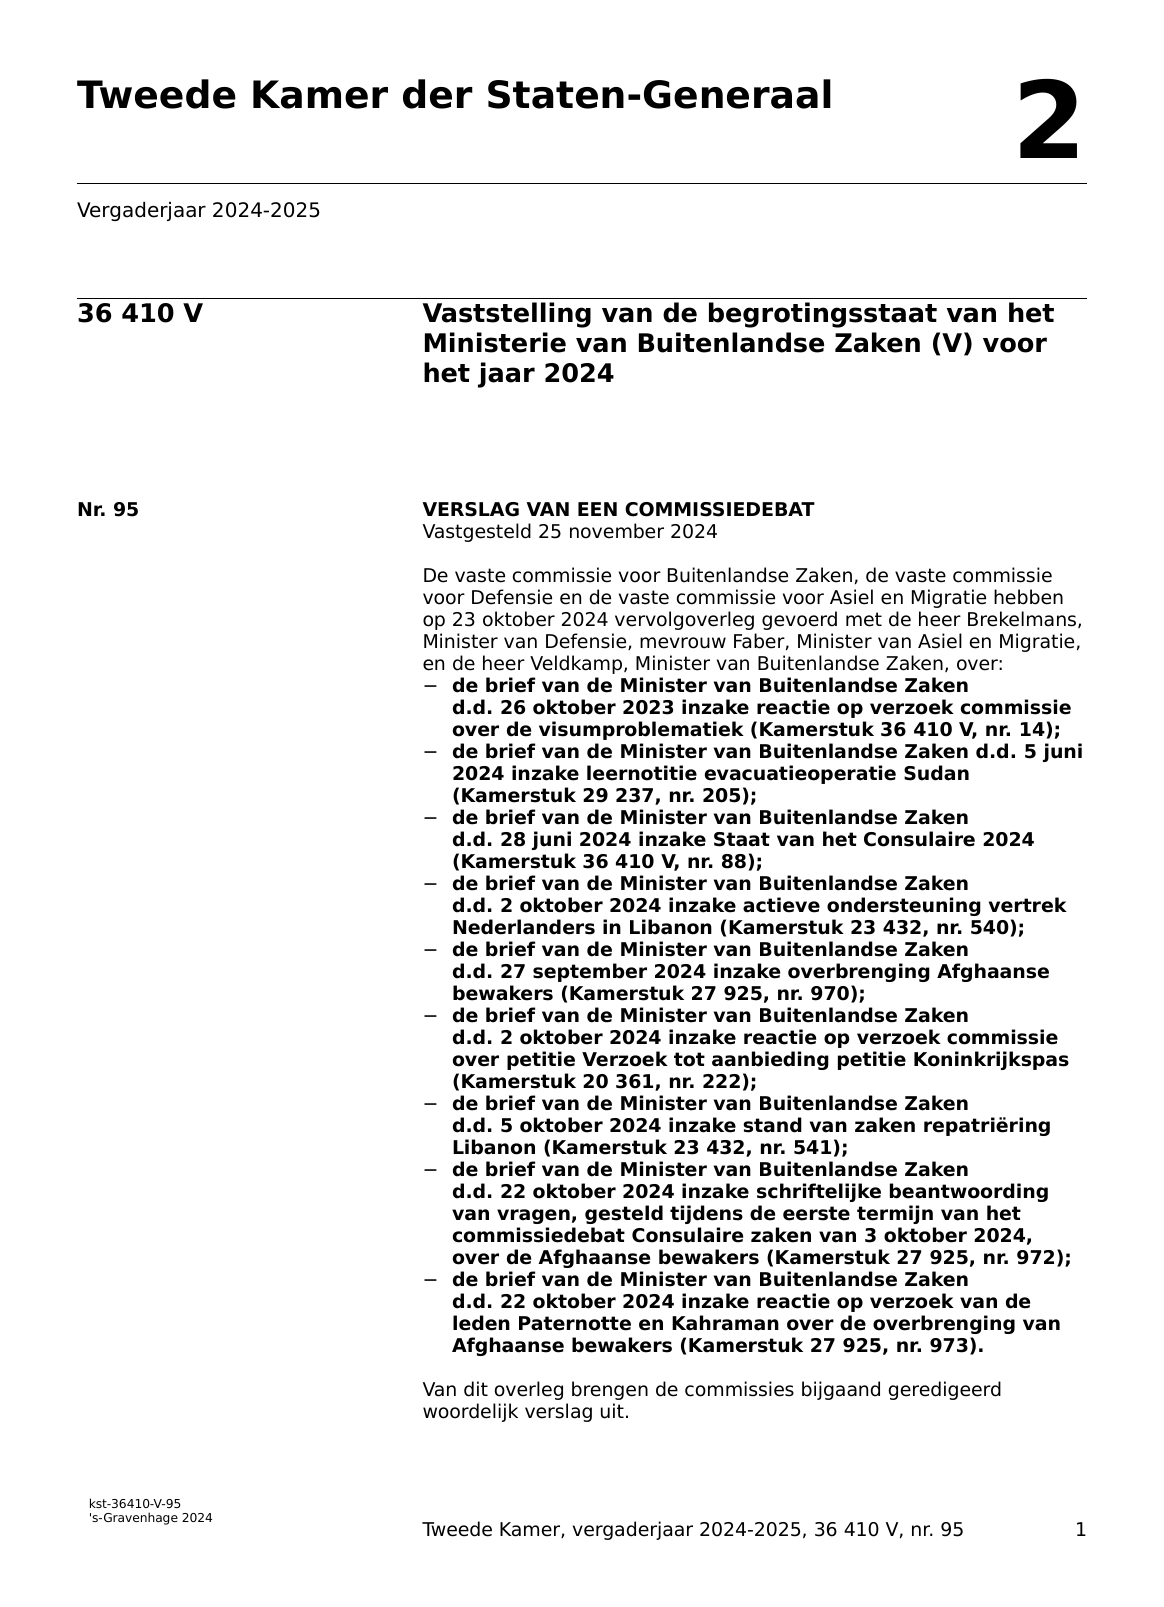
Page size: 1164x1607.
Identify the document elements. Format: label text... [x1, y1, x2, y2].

text − de brief van de Minister van Buitenlandse Zaken d.d. 22 oktober 2024 inzake schriftelijke beantwoording van vragen, gesteld tijdens de eerste termijn van het commissiedebat Consulaire zaken van 3 oktober 2024, over de Afghaanse bewakers (Kamerstuk 27 925, nr. 972); [422, 1159, 1087, 1268]
subtitle Nr. 95 VERSLAG VAN EEN COMMISSIEDEBAT [77, 499, 1087, 521]
table_header Tweede Kamer der Staten-Generaal [77, 59, 886, 183]
text − de brief van de Minister van Buitenlandse Zaken d.d. 2 oktober 2024 inzake reactie op verzoek commissie over petitie Verzoek tot aanbieding petitie Koninkrijkspas (Kamerstuk 20 361, nr. 222); [422, 1005, 1087, 1093]
subtitle 36 410 V Vaststelling van de begrotingsstaat van het Ministerie van Buitenlandse Zaken (V) voor het jaar 2024 [77, 299, 1087, 388]
text − de brief van de Minister van Buitenlandse Zaken d.d. 22 oktober 2024 inzake reactie op verzoek van de leden Paternotte en Kahraman over de overbrenging van Afghaanse bewakers (Kamerstuk 27 925, nr. 973). [422, 1268, 1087, 1356]
table_cell Vergaderjaar 2024-2025 [77, 184, 1087, 298]
text − de brief van de Minister van Buitenlandse Zaken d.d. 26 oktober 2023 inzake reactie op verzoek commissie over de visumproblematiek (Kamerstuk 36 410 V, nr. 14); [422, 675, 1087, 741]
text − de brief van de Minister van Buitenlandse Zaken d.d. 5 juni 2024 inzake leernotitie evacuatieoperatie Sudan (Kamerstuk 29 237, nr. 205); [422, 741, 1087, 807]
text De vaste commissie voor Buitenlandse Zaken, de vaste commissie voor Defensie en de vaste commissie voor Asiel en Migratie hebben op 23 oktober 2024 vervolgoverleg gevoerd met de heer Brekelmans, Minister van Defensie, mevrouw Faber, Minister van Asiel en Migratie, en de heer Veldkamp, Minister van Buitenlandse Zaken, over: [422, 565, 1087, 675]
text 's-Gravenhage 2024 [88, 1511, 323, 1525]
text Vastgesteld 25 november 2024 [422, 521, 1087, 543]
text − de brief van de Minister van Buitenlandse Zaken d.d. 2 oktober 2024 inzake actieve ondersteuning vertrek Nederlanders in Libanon (Kamerstuk 23 432, nr. 540); [422, 873, 1087, 939]
text kst-36410-V-95 [88, 1497, 323, 1511]
text − de brief van de Minister van Buitenlandse Zaken d.d. 5 oktober 2024 inzake stand van zaken repatriëring Libanon (Kamerstuk 23 432, nr. 541); [422, 1093, 1087, 1159]
text Van dit overleg brengen de commissies bijgaand geredigeerd woordelijk verslag uit. [422, 1379, 1087, 1423]
text − de brief van de Minister van Buitenlandse Zaken d.d. 28 juni 2024 inzake Staat van het Consulaire 2024 (Kamerstuk 36 410 V, nr. 88); [422, 807, 1087, 873]
table_header 2 [886, 59, 1087, 183]
text − de brief van de Minister van Buitenlandse Zaken d.d. 27 september 2024 inzake overbrenging Afghaanse bewakers (Kamerstuk 27 925, nr. 970); [422, 939, 1087, 1005]
